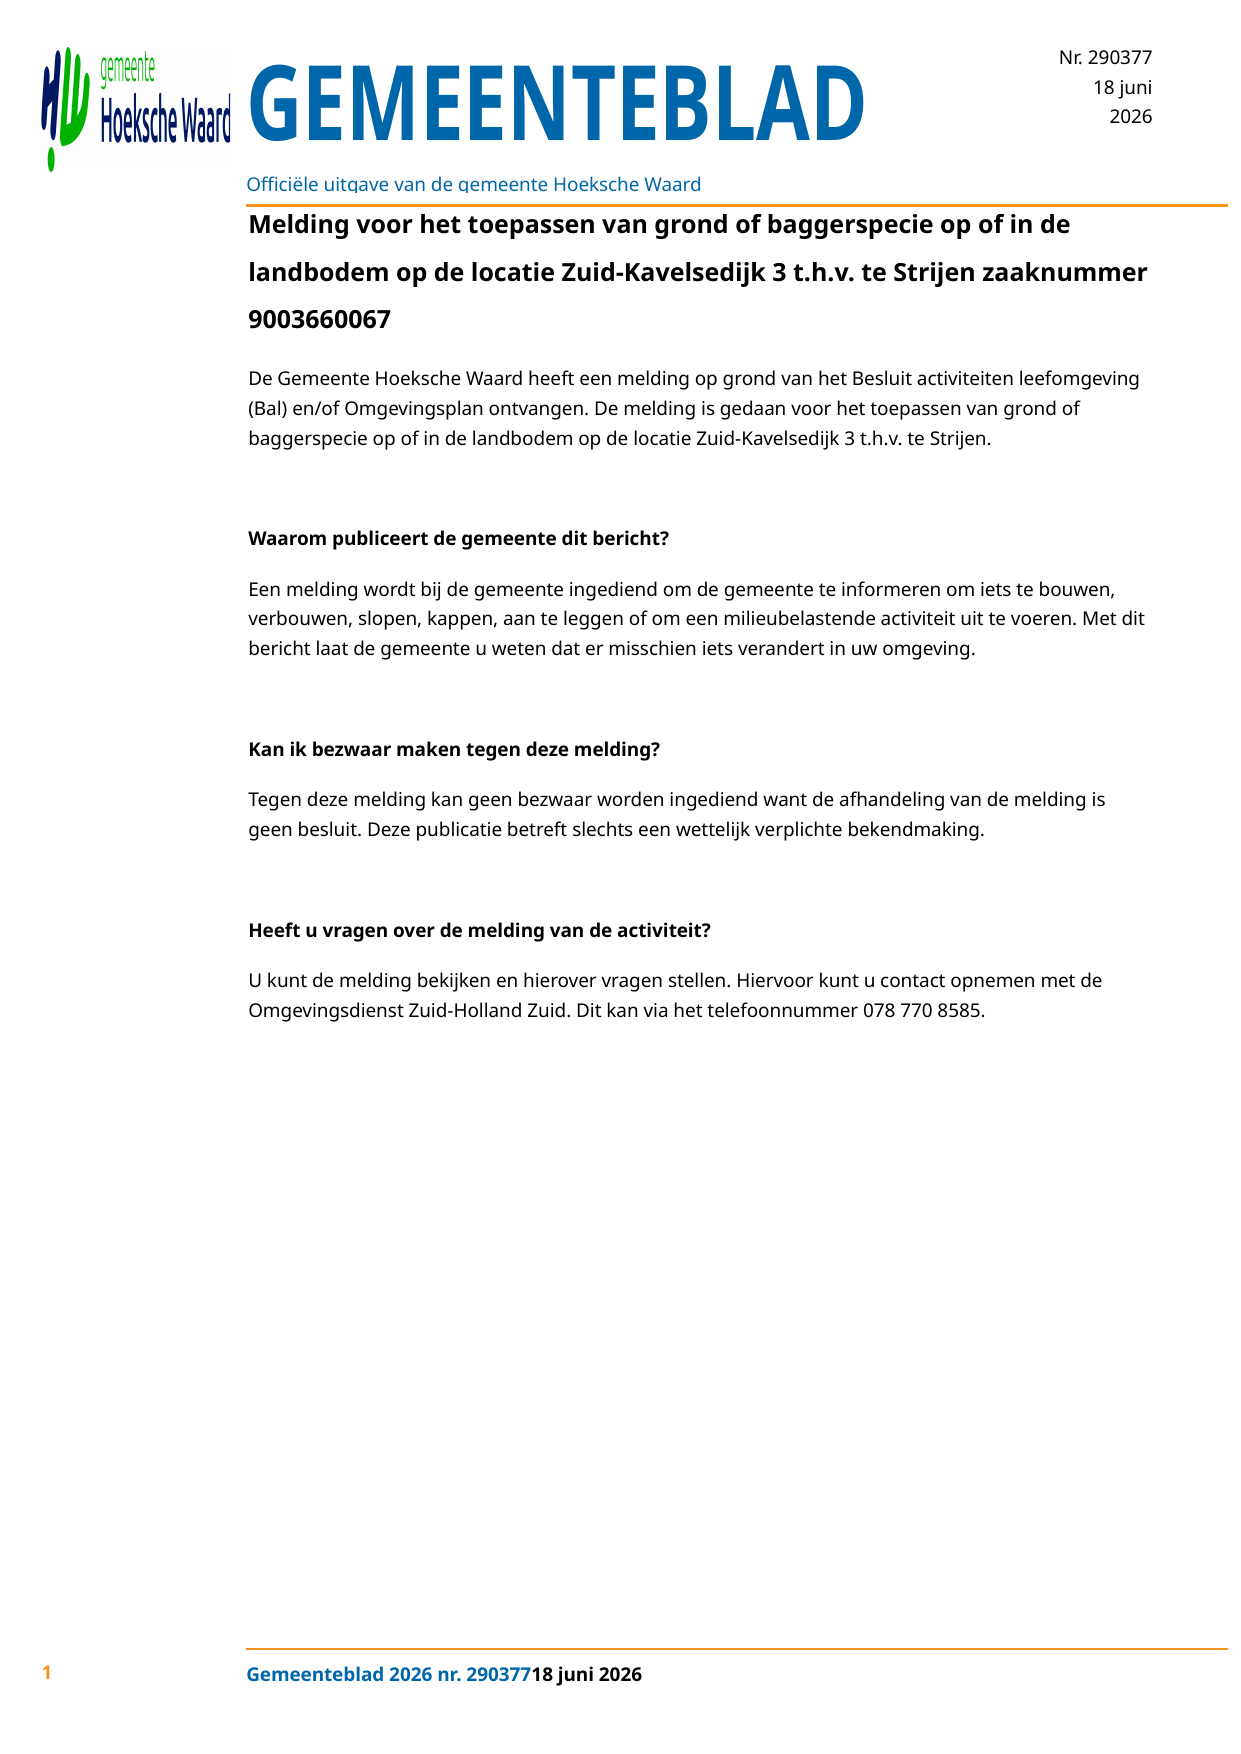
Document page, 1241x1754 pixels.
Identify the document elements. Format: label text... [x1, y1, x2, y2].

text Heeft u vragen over de melding van de activiteit? [248, 917, 1152, 942]
text Tegen deze melding kan geen bezwaar worden ingediend want de afhandeling van de melding is geen besluit. Deze publicatie betreft slechts een wettelijk verplichte bekendmaking. [248, 786, 1152, 842]
text De Gemeente Hoeksche Waard heeft een melding op grond van het Besluit activiteiten leefomgeving (Bal) en/of Omgevingsplan ontvangen. De melding is gedaan voor het toepassen van grond of baggerspecie op of in de landbodem op de locatie Zuid-Kavelsedijk 3 t.h.v. te Strijen. [248, 366, 1152, 450]
text U kunt de melding bekijken en hierover vragen stellen. Hiervoor kunt u contact opnemen met de Omgevingsdienst Zuid-Holland Zuid. Dit kan via het telefoonnummer 078 770 8585. [248, 967, 1152, 1022]
text Waarom publiceert de gemeente dit bericht? [248, 526, 1152, 551]
picture [41, 47, 231, 172]
text Een melding wordt bij de gemeente ingediend om de gemeente te informeren om iets te bouwen, verbouwen, slopen, kappen, aan te leggen of om een milieubelastende activiteit uit te voeren. Met dit bericht laat de gemeente u weten dat er misschien iets verandert in uw omgeving. [248, 576, 1152, 661]
text Melding voor het toepassen van grond of baggerspecie op of in de landbodem op de locatie Zuid-Kavelsedijk 3 t.h.v. te Strijen zaaknummer 9003660067 [248, 207, 1152, 336]
text Kan ik bezwaar maken tegen deze melding? [248, 736, 1152, 762]
